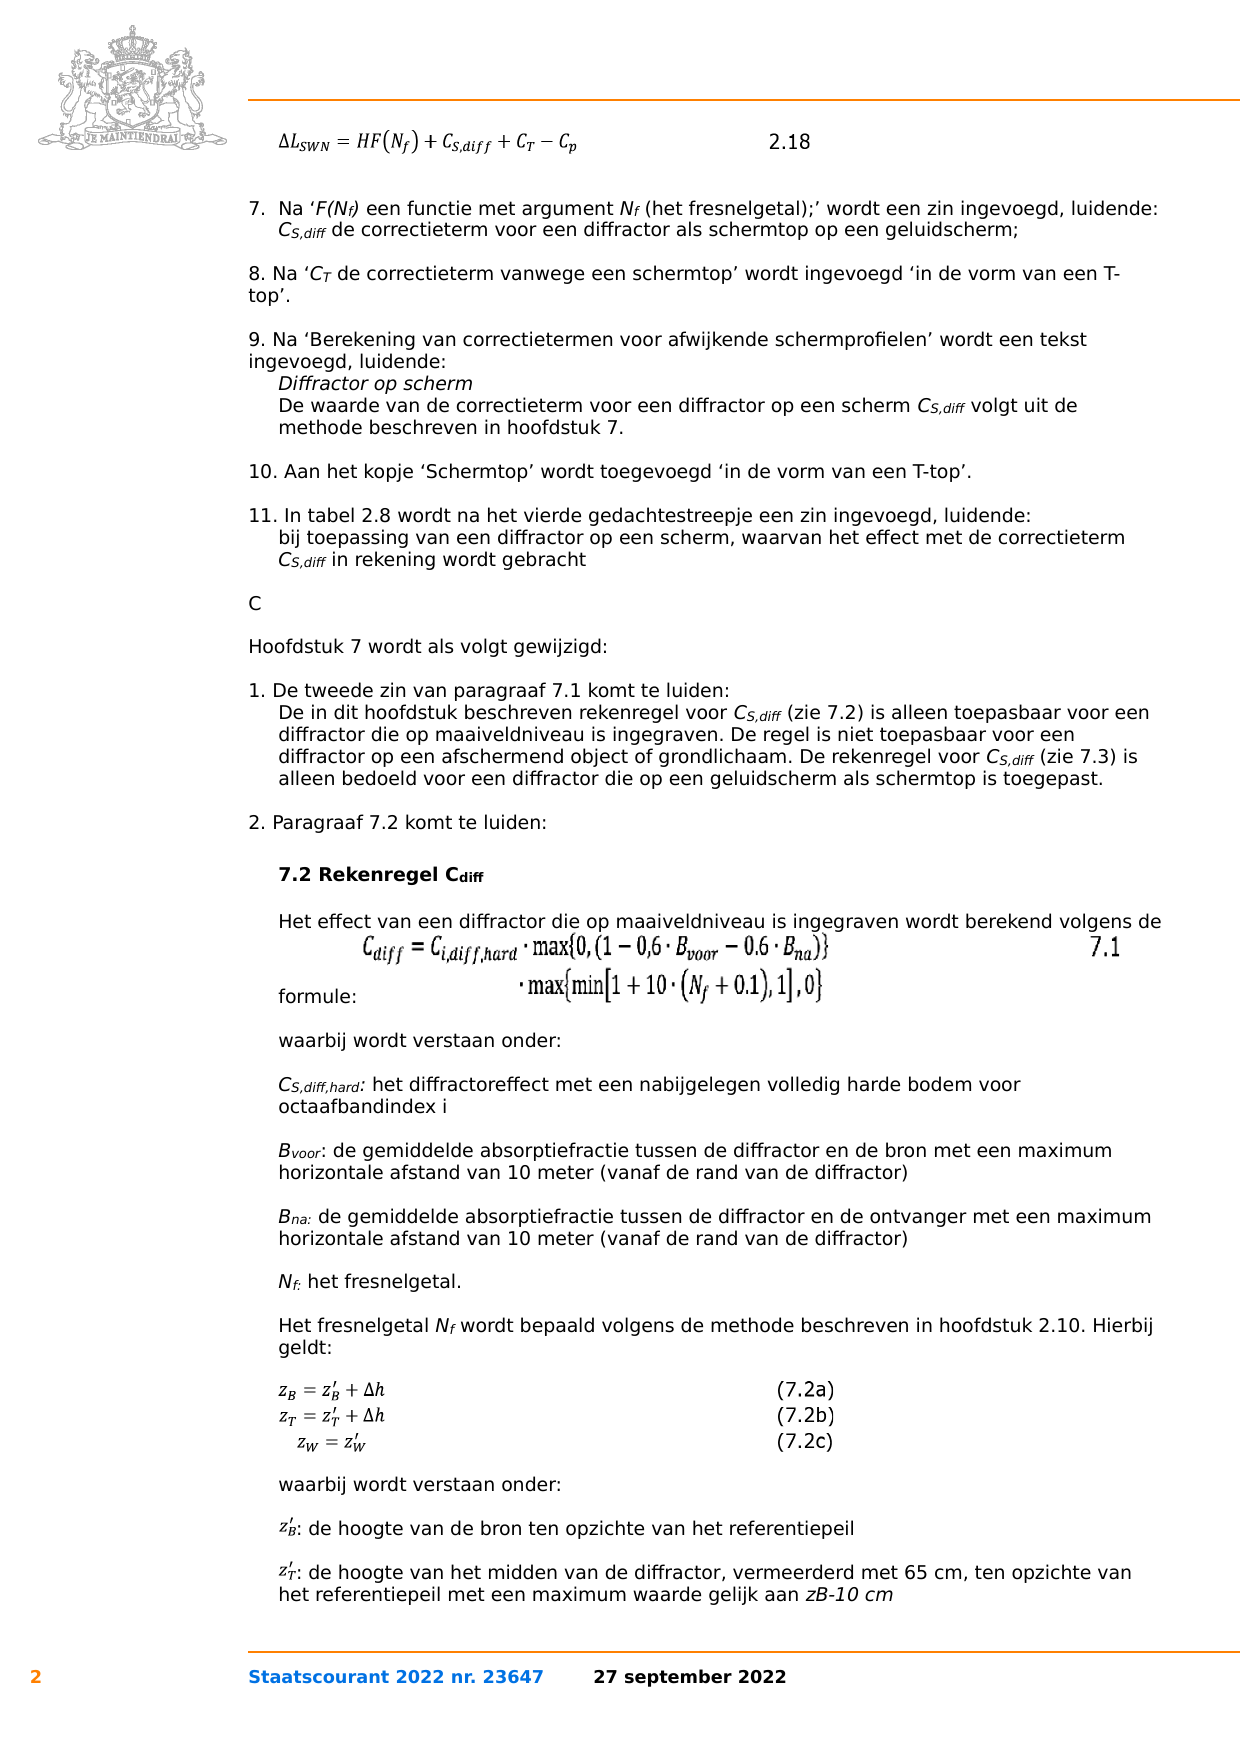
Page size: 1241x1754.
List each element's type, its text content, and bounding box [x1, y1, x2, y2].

text Diffractor op scherm [278, 373, 1163, 395]
picture [278, 1561, 296, 1580]
picture [278, 1517, 296, 1536]
text Het fresnelgetal Nf wordt bepaald volgens de methode beschreven in hoofdstuk 2.10. Hierbij geldt: [278, 1315, 1163, 1359]
text 10. Aan het kopje ‘Schermtop’ wordt toegevoegd ‘in de vorm van een T-top’. [248, 461, 1163, 483]
text 7. Na ‘F(Nf) een functie met argument Nf (het fresnelgetal);’ wordt een zin ingevoegd, luidende: [248, 197, 1163, 219]
text waarbij wordt verstaan onder: [278, 1474, 1163, 1496]
text CS,diff de correctieterm voor een diffractor als schermtop op een geluidscherm; [278, 219, 1163, 241]
text : de hoogte van de bron ten opzichte van het referentiepeil [278, 1518, 1163, 1540]
picture [38, 25, 227, 150]
text Het effect van een diffractor die op maaiveldniveau is ingegraven wordt berekend volgens de formule: [278, 911, 1163, 1008]
text Nf: het fresnelgetal. [278, 1271, 1163, 1293]
text De in dit hoofdstuk beschreven rekenregel voor CS,diff (zie 7.2) is alleen toepasbaar voor een diffractor die op maaiveldniveau is ingegraven. De regel is niet toepasbaar voor een diffractor op een afschermend object of grondlichaam. De rekenregel voor CS,diff (zie 7.3) is alleen bedoeld voor een diffractor die op een geluidscherm als schermtop is toegepast. [278, 702, 1163, 790]
picture [278, 130, 810, 154]
text Bvoor: de gemiddelde absorptiefractie tussen de diffractor en de bron met een maximum horizontale afstand van 10 meter (vanaf de rand van de diffractor) [278, 1140, 1163, 1184]
text 11. In tabel 2.8 wordt na het vierde gedachtestreepje een zin ingevoegd, luidende: [248, 505, 1163, 527]
text waarbij wordt verstaan onder: [278, 1030, 1163, 1052]
text Bna: de gemiddelde absorptiefractie tussen de diffractor en de ontvanger met een maximum horizontale afstand van 10 meter (vanaf de rand van de diffractor) [278, 1206, 1163, 1249]
text : de hoogte van het midden van de diffractor, vermeerderd met 65 cm, ten opzichte van het referentiepeil met een maximum waarde gelijk aan zB-10 cm [278, 1562, 1163, 1606]
text 9. Na ‘Berekening van correctietermen voor afwijkende schermprofielen’ wordt een tekst ingevoegd, luidende: [248, 329, 1163, 373]
picture [363, 932, 1120, 1004]
text C [248, 592, 1163, 614]
text bij toepassing van een diffractor op een scherm, waarvan het effect met de correctieterm CS,diff in rekening wordt gebracht [278, 527, 1163, 571]
subtitle 7.2 Rekenregel Cdiff [278, 864, 1163, 886]
text 2. Paragraaf 7.2 komt te luiden: [248, 812, 1163, 834]
text 8. Na ‘CT de correctieterm vanwege een schermtop’ wordt ingevoegd ‘in de vorm van een T-top’. [248, 263, 1163, 307]
picture [278, 1381, 834, 1452]
text CS,diff,hard: het diffractoreffect met een nabijgelegen volledig harde bodem voor octaafbandindex i [278, 1074, 1163, 1118]
text 1. De tweede zin van paragraaf 7.1 komt te luiden: [248, 680, 1163, 702]
text De waarde van de correctieterm voor een diffractor op een scherm CS,diff volgt uit de methode beschreven in hoofdstuk 7. [278, 395, 1163, 439]
text Hoofdstuk 7 wordt als volgt gewijzigd: [248, 636, 1163, 658]
